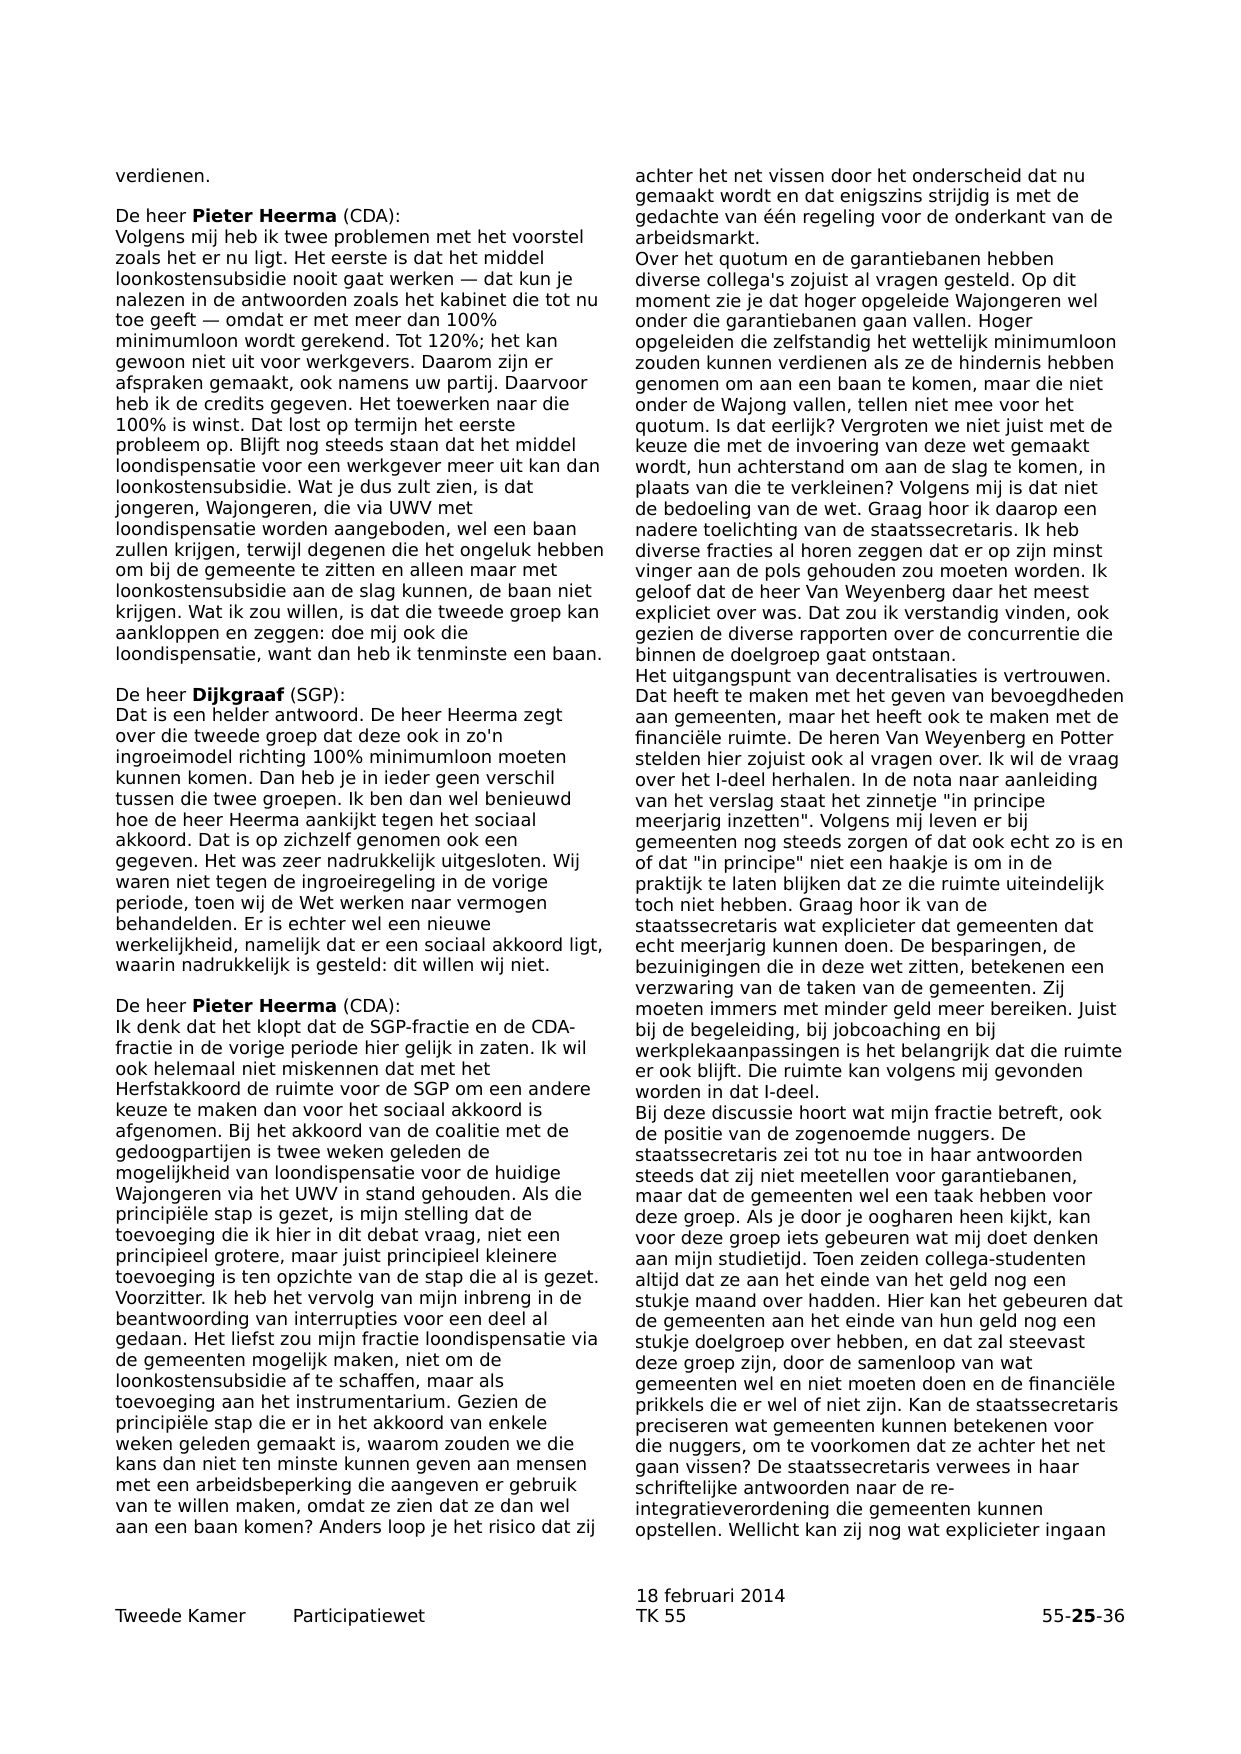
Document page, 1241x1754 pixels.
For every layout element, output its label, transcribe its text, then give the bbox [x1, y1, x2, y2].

text Dat is een helder antwoord. De heer Heerma zegt over die tweede groep dat deze ook in zo'n ingroeimodel richting 100% minimumloon moeten kunnen komen. Dan heb je in ieder geen verschil tussen die twee groepen. Ik ben dan wel benieuwd hoe de heer Heerma aankijkt tegen het sociaal akkoord. Dat is op zichzelf genomen ook een gegeven. Het was zeer nadrukkelijk uitgesloten. Wij waren niet tegen de ingroeiregeling in de vorige periode, toen wij de Wet werken naar vermogen behandelden. Er is echter wel een nieuwe werkelijkheid, namelijk dat er een sociaal akkoord ligt, waarin nadrukkelijk is gesteld: dit willen wij niet. [115, 705, 605, 976]
text Het uitgangspunt van decentralisaties is vertrouwen. Dat heeft te maken met het geven van bevoegdheden aan gemeenten, maar het heeft ook te maken met de financiële ruimte. De heren Van Weyenberg en Potter stelden hier zojuist ook al vragen over. Ik wil de vraag over het I-deel herhalen. In de nota naar aanleiding van het verslag staat het zinnetje "in principe meerjarig inzetten". Volgens mij leven er bij gemeenten nog steeds zorgen of dat ook echt zo is en of dat "in principe" niet een haakje is om in de praktijk te laten blijken dat ze die ruimte uiteindelijk toch niet hebben. Graag hoor ik van de staatssecretaris wat explicieter dat gemeenten dat echt meerjarig kunnen doen. De besparingen, de bezuinigingen die in deze wet zitten, betekenen een verzwaring van de taken van de gemeenten. Zij moeten immers met minder geld meer bereiken. Juist bij de begeleiding, bij jobcoaching en bij werkplekaanpassingen is het belangrijk dat die ruimte er ook blijft. Die ruimte kan volgens mij gevonden worden in dat I-deel. [635, 665, 1125, 1103]
text De heer Pieter Heerma (CDA): [115, 996, 605, 1017]
text Ik denk dat het klopt dat de SGP-fractie en de CDA-fractie in de vorige periode hier gelijk in zaten. Ik wil ook helemaal niet miskennen dat met het Herfstakkoord de ruimte voor de SGP om een andere keuze te maken dan voor het sociaal akkoord is afgenomen. Bij het akkoord van de coalitie met de gedoogpartijen is twee weken geleden de mogelijkheid van loondispensatie voor de huidige Wajongeren via het UWV in stand gehouden. Als die principiële stap is gezet, is mijn stelling dat de toevoeging die ik hier in dit debat vraag, niet een principieel grotere, maar juist principieel kleinere toevoeging is ten opzichte van de stap die al is gezet. [115, 1017, 605, 1287]
text De heer Pieter Heerma (CDA): [115, 206, 605, 227]
text Voorzitter. Ik heb het vervolg van mijn inbreng in de beantwoording van interrupties voor een deel al gedaan. Het liefst zou mijn fractie loondispensatie via de gemeenten mogelijk maken, niet om de loonkostensubsidie af te schaffen, maar als toevoeging aan het instrumentarium. Gezien de principiële stap die er in het akkoord van enkele weken geleden gemaakt is, waarom zouden we die kans dan niet ten minste kunnen geven aan mensen met een arbeidsbeperking die aangeven er gebruik van te willen maken, omdat ze zien dat ze dan wel aan een baan komen? Anders loop je het risico dat zij [115, 1287, 605, 1537]
text De heer Dijkgraaf (SGP): [115, 684, 605, 705]
text Over het quotum en de garantiebanen hebben diverse collega's zojuist al vragen gesteld. Op dit moment zie je dat hoger opgeleide Wajongeren wel onder die garantiebanen gaan vallen. Hoger opgeleiden die zelfstandig het wettelijk minimumloon zouden kunnen verdienen als ze de hindernis hebben genomen om aan een baan te komen, maar die niet onder de Wajong vallen, tellen niet mee voor het quotum. Is dat eerlijk? Vergroten we niet juist met de keuze die met de invoering van deze wet gemaakt wordt, hun achterstand om aan de slag te komen, in plaats van die te verkleinen? Volgens mij is dat niet de bedoeling van de wet. Graag hoor ik daarop een nadere toelichting van de staatssecretaris. Ik heb diverse fracties al horen zeggen dat er op zijn minst vinger aan de pols gehouden zou moeten worden. Ik geloof dat de heer Van Weyenberg daar het meest expliciet over was. Dat zou ik verstandig vinden, ook gezien de diverse rapporten over de concurrentie die binnen de doelgroep gaat ontstaan. [635, 249, 1125, 665]
text achter het net vissen door het onderscheid dat nu gemaakt wordt en dat enigszins strijdig is met de gedachte van één regeling voor de onderkant van de arbeidsmarkt. [635, 165, 1125, 249]
text Volgens mij heb ik twee problemen met het voorstel zoals het er nu ligt. Het eerste is dat het middel loonkostensubsidie nooit gaat werken — dat kun je nalezen in de antwoorden zoals het kabinet die tot nu toe geeft — omdat er met meer dan 100% minimumloon wordt gerekend. Tot 120%; het kan gewoon niet uit voor werkgevers. Daarom zijn er afspraken gemaakt, ook namens uw partij. Daarvoor heb ik de credits gegeven. Het toewerken naar die 100% is winst. Dat lost op termijn het eerste probleem op. Blijft nog steeds staan dat het middel loondispensatie voor een werkgever meer uit kan dan loonkostensubsidie. Wat je dus zult zien, is dat jongeren, Wajongeren, die via UWV met loondispensatie worden aangeboden, wel een baan zullen krijgen, terwijl degenen die het ongeluk hebben om bij de gemeente te zitten en alleen maar met loonkostensubsidie aan de slag kunnen, de baan niet krijgen. Wat ik zou willen, is dat die tweede groep kan aankloppen en zeggen: doe mij ook die loondispensatie, want dan heb ik tenminste een baan. [115, 227, 605, 664]
text verdienen. [115, 165, 605, 186]
text Bij deze discussie hoort wat mijn fractie betreft, ook de positie van de zogenoemde nuggers. De staatssecretaris zei tot nu toe in haar antwoorden steeds dat zij niet meetellen voor garantiebanen, maar dat de gemeenten wel een taak hebben voor deze groep. Als je door je oogharen heen kijkt, kan voor deze groep iets gebeuren wat mij doet denken aan mijn studietijd. Toen zeiden collega-studenten altijd dat ze aan het einde van het geld nog een stukje maand over hadden. Hier kan het gebeuren dat de gemeenten aan het einde van hun geld nog een stukje doelgroep over hebben, en dat zal steevast deze groep zijn, door de samenloop van wat gemeenten wel en niet moeten doen en de financiële prikkels die er wel of niet zijn. Kan de staatssecretaris preciseren wat gemeenten kunnen betekenen voor die nuggers, om te voorkomen dat ze achter het net gaan vissen? De staatssecretaris verwees in haar schriftelijke antwoorden naar de re-integratieverordening die gemeenten kunnen opstellen. Wellicht kan zij nog wat explicieter ingaan [635, 1103, 1125, 1540]
